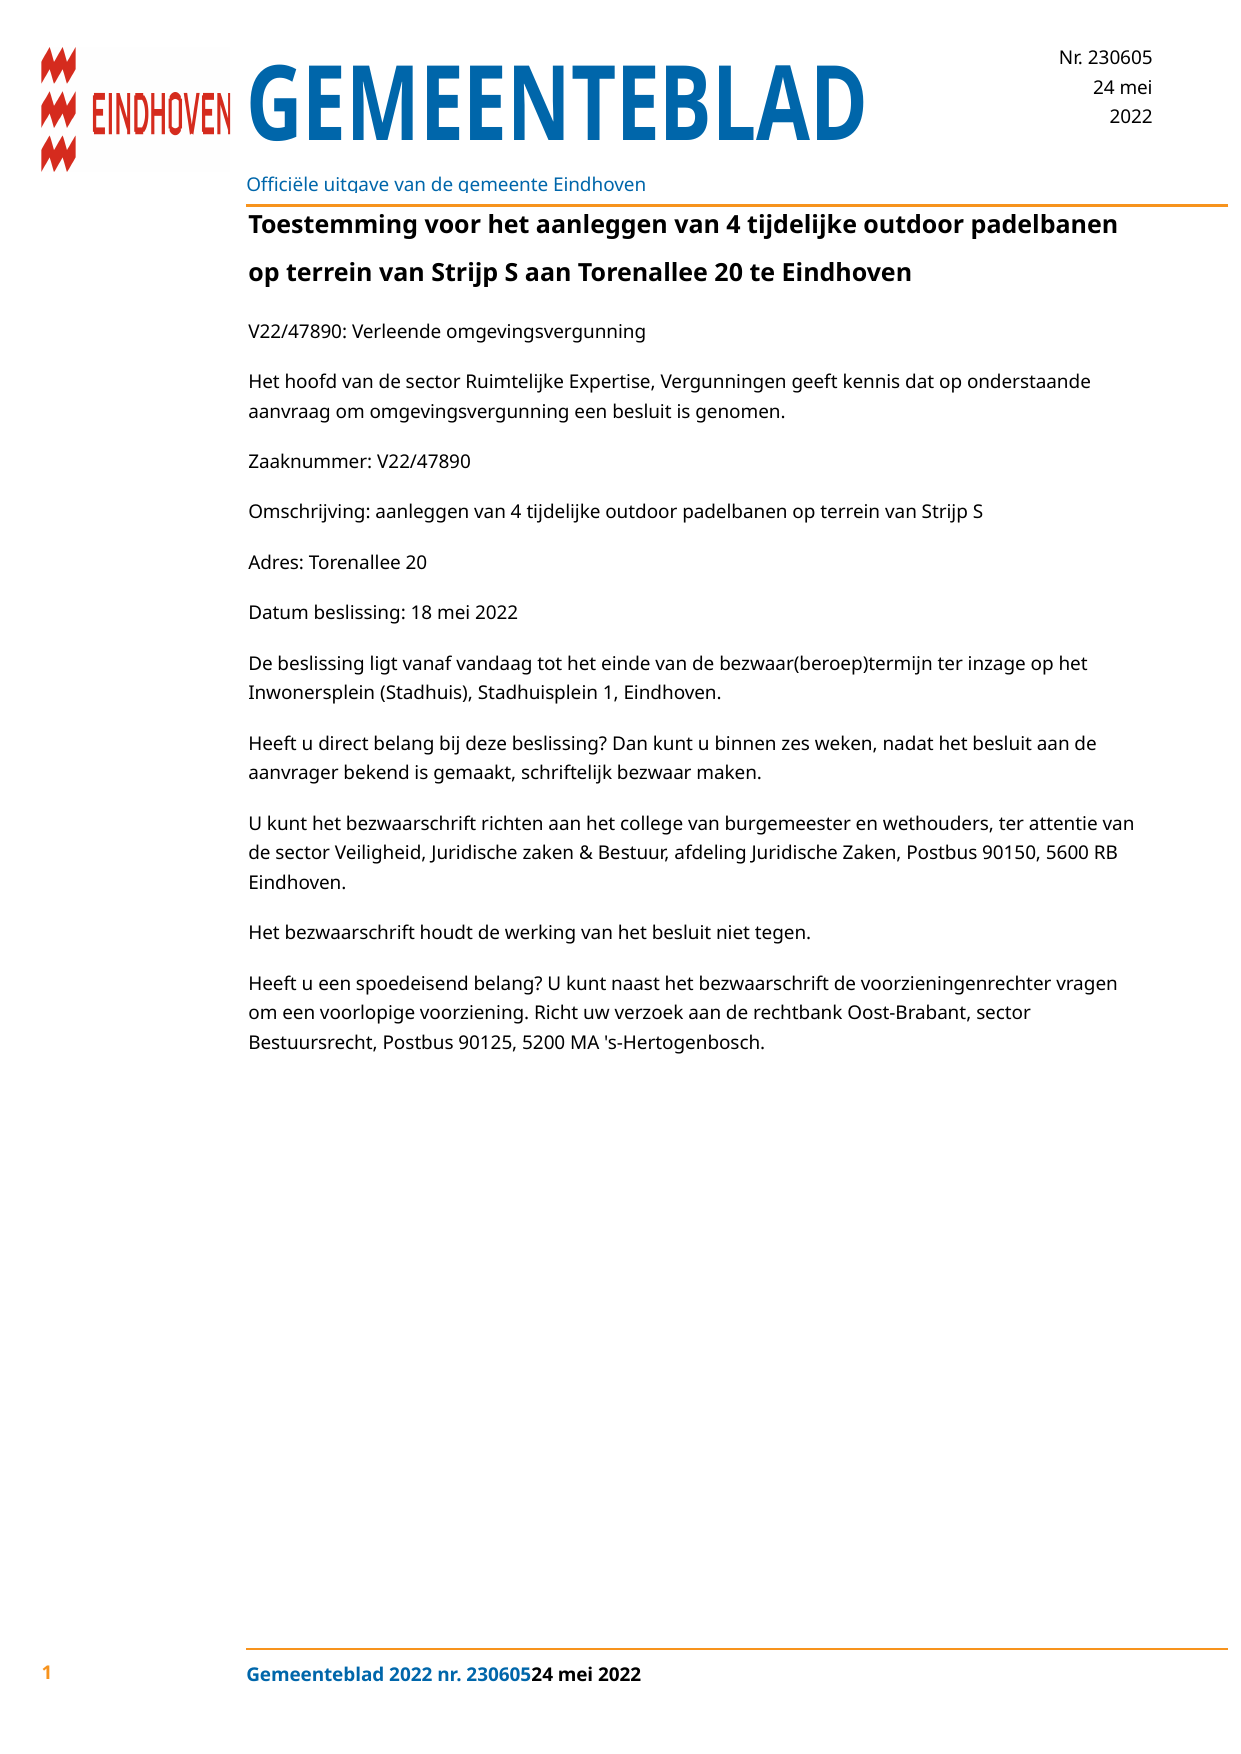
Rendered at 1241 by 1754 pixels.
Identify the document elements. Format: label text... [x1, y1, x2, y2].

text Zaaknummer: V22/47890 [248, 448, 1152, 474]
text Datum beslissing: 18 mei 2022 [248, 599, 1152, 625]
picture [41, 47, 231, 172]
text V22/47890: Verleende omgevingsvergunning [248, 318, 1152, 344]
text Het hoofd van de sector Ruimtelijke Expertise, Vergunningen geeft kennis dat op onderstaande aanvraag om omgevingsvergunning een besluit is genomen. [248, 368, 1152, 424]
text Het bezwaarschrift houdt de werking van het besluit niet tegen. [248, 919, 1152, 945]
text U kunt het bezwaarschrift richten aan het college van burgemeester en wethouders, ter attentie van de sector Veiligheid, Juridische zaken & Bestuur, afdeling Juridische Zaken, Postbus 90150, 5600 RB Eindhoven. [248, 810, 1152, 895]
text De beslissing ligt vanaf vandaag tot het einde van de bezwaar(beroep)termijn ter inzage op het Inwonersplein (Stadhuis), Stadhuisplein 1, Eindhoven. [248, 650, 1152, 705]
text Heeft u een spoedeisend belang? U kunt naast het bezwaarschrift de voorzieningenrechter vragen om een voorlopige voorziening. Richt uw verzoek aan de rechtbank Oost-Brabant, sector Bestuursrecht, Postbus 90125, 5200 MA 's-Hertogenbosch. [248, 970, 1152, 1055]
text Toestemming voor het aanleggen van 4 tijdelijke outdoor padelbanen op terrein van Strijp S aan Torenallee 20 te Eindhoven [248, 207, 1152, 288]
text Heeft u direct belang bij deze beslissing? Dan kunt u binnen zes weken, nadat het besluit aan de aanvrager bekend is gemaakt, schriftelijk bezwaar maken. [248, 730, 1152, 785]
text Omschrijving: aanleggen van 4 tijdelijke outdoor padelbanen op terrein van Strijp S [248, 499, 1152, 524]
text Adres: Torenallee 20 [248, 549, 1152, 575]
